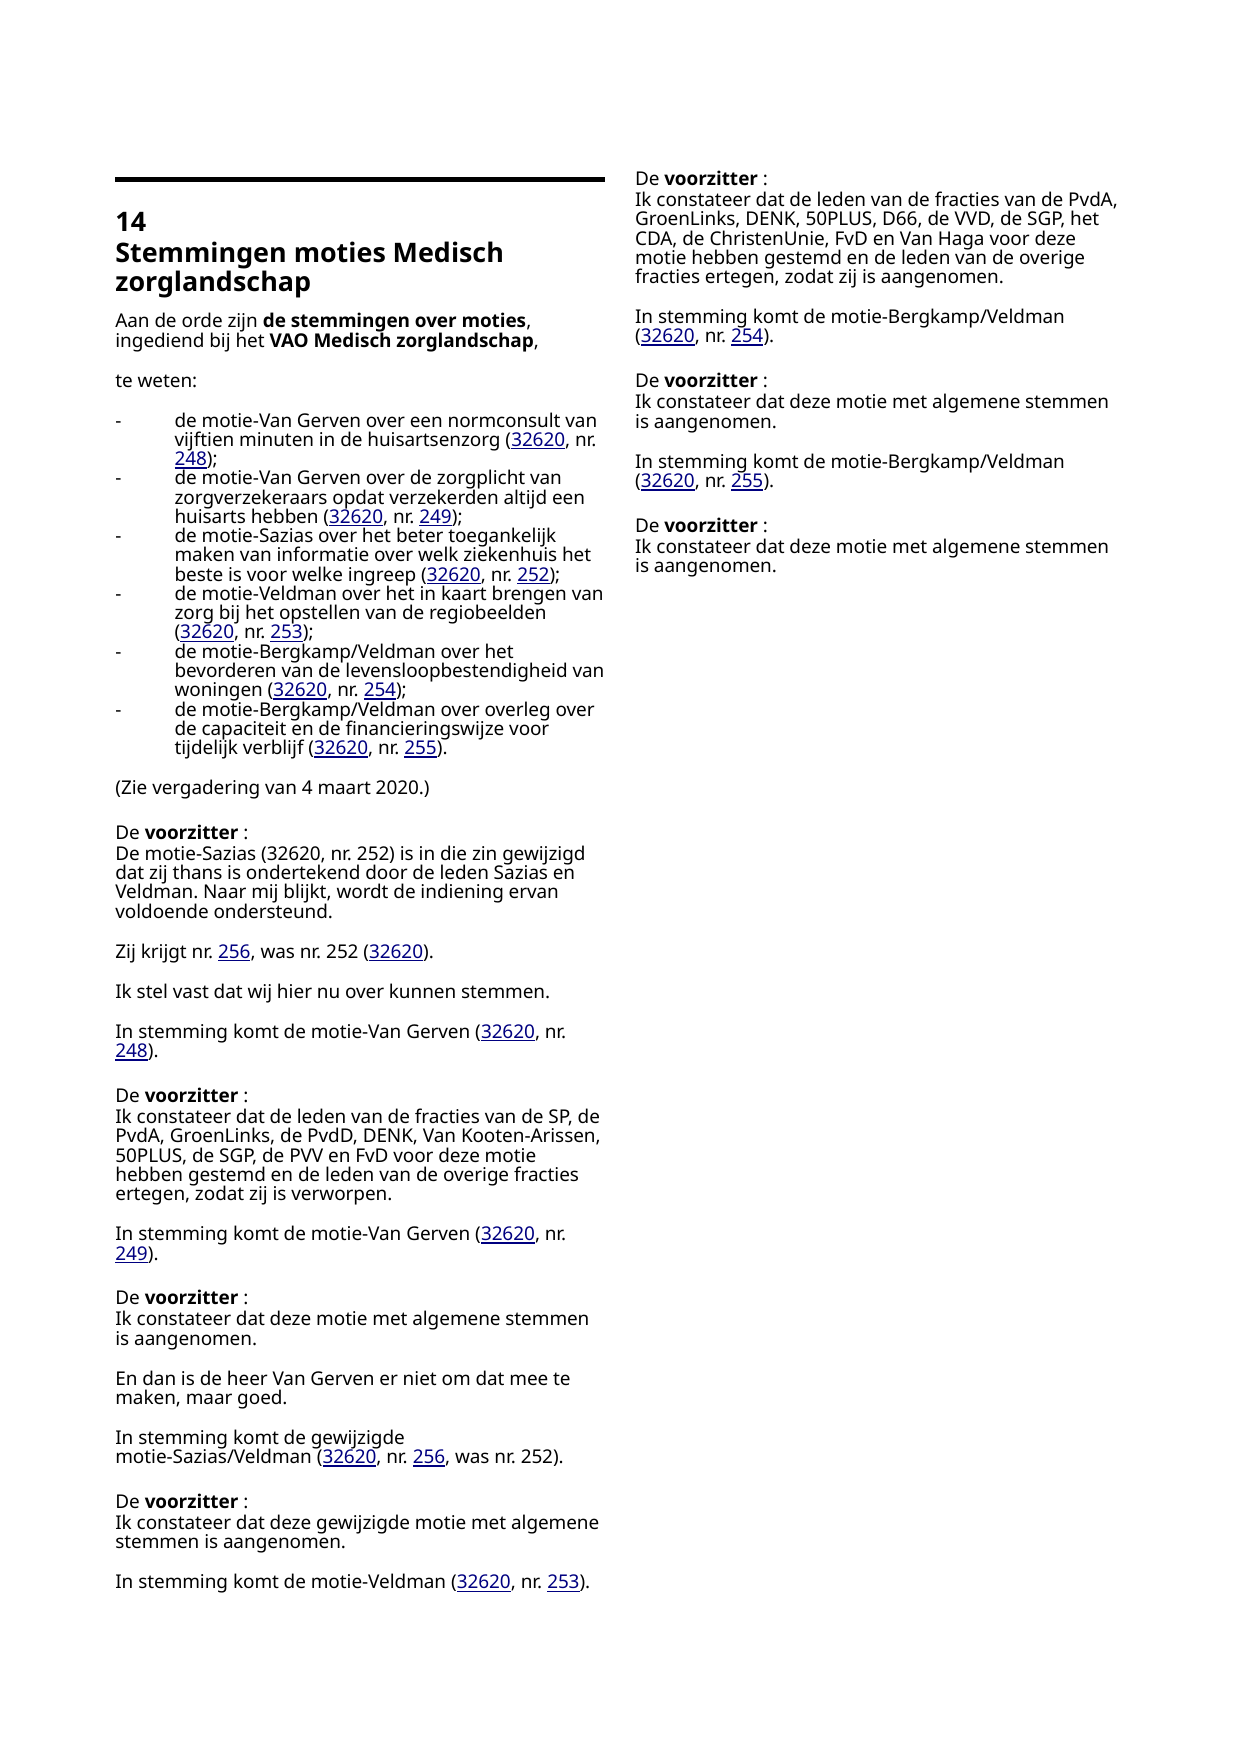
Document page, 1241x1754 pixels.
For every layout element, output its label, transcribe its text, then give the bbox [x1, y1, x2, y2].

text De voorzitter : [115, 819, 605, 845]
text 14 [115, 203, 605, 239]
text Aan de orde zijn de stemmingen over moties, ingediend bij het VAO Medisch zorglandschap, [115, 312, 605, 351]
text De voorzitter : [635, 165, 1125, 191]
text (Zie vergadering van 4 maart 2020.) [115, 779, 605, 798]
text In stemming komt de motie-Bergkamp/Veldman (32620, nr. 254). [635, 308, 1125, 347]
text Stemmingen moties Medisch zorglandschap [115, 239, 605, 312]
list de motie-Bergkamp/Veldman over overleg over de capaciteit en de financieringswijze voor tijdelijk verblijf (32620, nr. 255). [115, 701, 605, 758]
text Ik constateer dat deze motie met algemene stemmen is aangenomen. [635, 538, 1125, 576]
list de motie-Bergkamp/Veldman over het bevorderen van de levensloopbestendigheid van woningen (32620, nr. 254); [115, 643, 605, 701]
text In stemming komt de motie-Van Gerven (32620, nr. 248). [115, 1023, 605, 1061]
text Ik constateer dat deze gewijzigde motie met algemene stemmen is aangenomen. [115, 1514, 605, 1553]
list de motie-Sazias over het beter toegankelijk maken van informatie over welk ziekenhuis het beste is voor welke ingreep (32620, nr. 252); [115, 527, 605, 585]
text De voorzitter : [115, 1082, 605, 1108]
text Ik stel vast dat wij hier nu over kunnen stemmen. [115, 983, 605, 1002]
list de motie-Veldman over het in kaart brengen van zorg bij het opstellen van de regiobeelden (32620, nr. 253); [115, 585, 605, 643]
text Ik constateer dat de leden van de fracties van de PvdA, GroenLinks, DENK, 50PLUS, D66, de VVD, de SGP, het CDA, de ChristenUnie, FvD en Van Haga voor deze motie hebben gestemd en de leden van de overige fracties ertegen, zodat zij is aangenomen. [635, 191, 1125, 287]
text De voorzitter : [115, 1284, 605, 1310]
text Ik constateer dat deze motie met algemene stemmen is aangenomen. [115, 1310, 605, 1349]
text te weten: [115, 372, 605, 391]
text De motie-Sazias (32620, nr. 252) is in die zin gewijzigd dat zij thans is ondertekend door de leden Sazias en Veldman. Naar mij blijkt, wordt de indiening ervan voldoende ondersteund. [115, 845, 605, 922]
text De voorzitter : [115, 1488, 605, 1514]
text En dan is de heer Van Gerven er niet om dat mee te maken, maar goed. [115, 1370, 605, 1408]
text In stemming komt de motie-Van Gerven (32620, nr. 249). [115, 1225, 605, 1264]
text De voorzitter : [635, 368, 1125, 393]
list de motie-Van Gerven over de zorgplicht van zorgverzekeraars opdat verzekerden altijd een huisarts hebben (32620, nr. 249); [115, 469, 605, 527]
text Ik constateer dat deze motie met algemene stemmen is aangenomen. [635, 393, 1125, 432]
text In stemming komt de motie-Veldman (32620, nr. 253). [115, 1573, 605, 1593]
text In stemming komt de motie-Bergkamp/Veldman (32620, nr. 255). [635, 453, 1125, 491]
text Zij krijgt nr. 256, was nr. 252 (32620). [115, 943, 605, 962]
list de motie-Van Gerven over een normconsult van vijftien minuten in de huisartsenzorg (32620, nr. 248); [115, 412, 605, 469]
text In stemming komt de gewijzigde motie-Sazias/Veldman (32620, nr. 256, was nr. 252). [115, 1429, 605, 1468]
text De voorzitter : [635, 512, 1125, 538]
text Ik constateer dat de leden van de fracties van de SP, de PvdA, GroenLinks, de PvdD, DENK, Van Kooten-Arissen, 50PLUS, de SGP, de PVV en FvD voor deze motie hebben gestemd en de leden van de overige fracties ertegen, zodat zij is verworpen. [115, 1108, 605, 1204]
